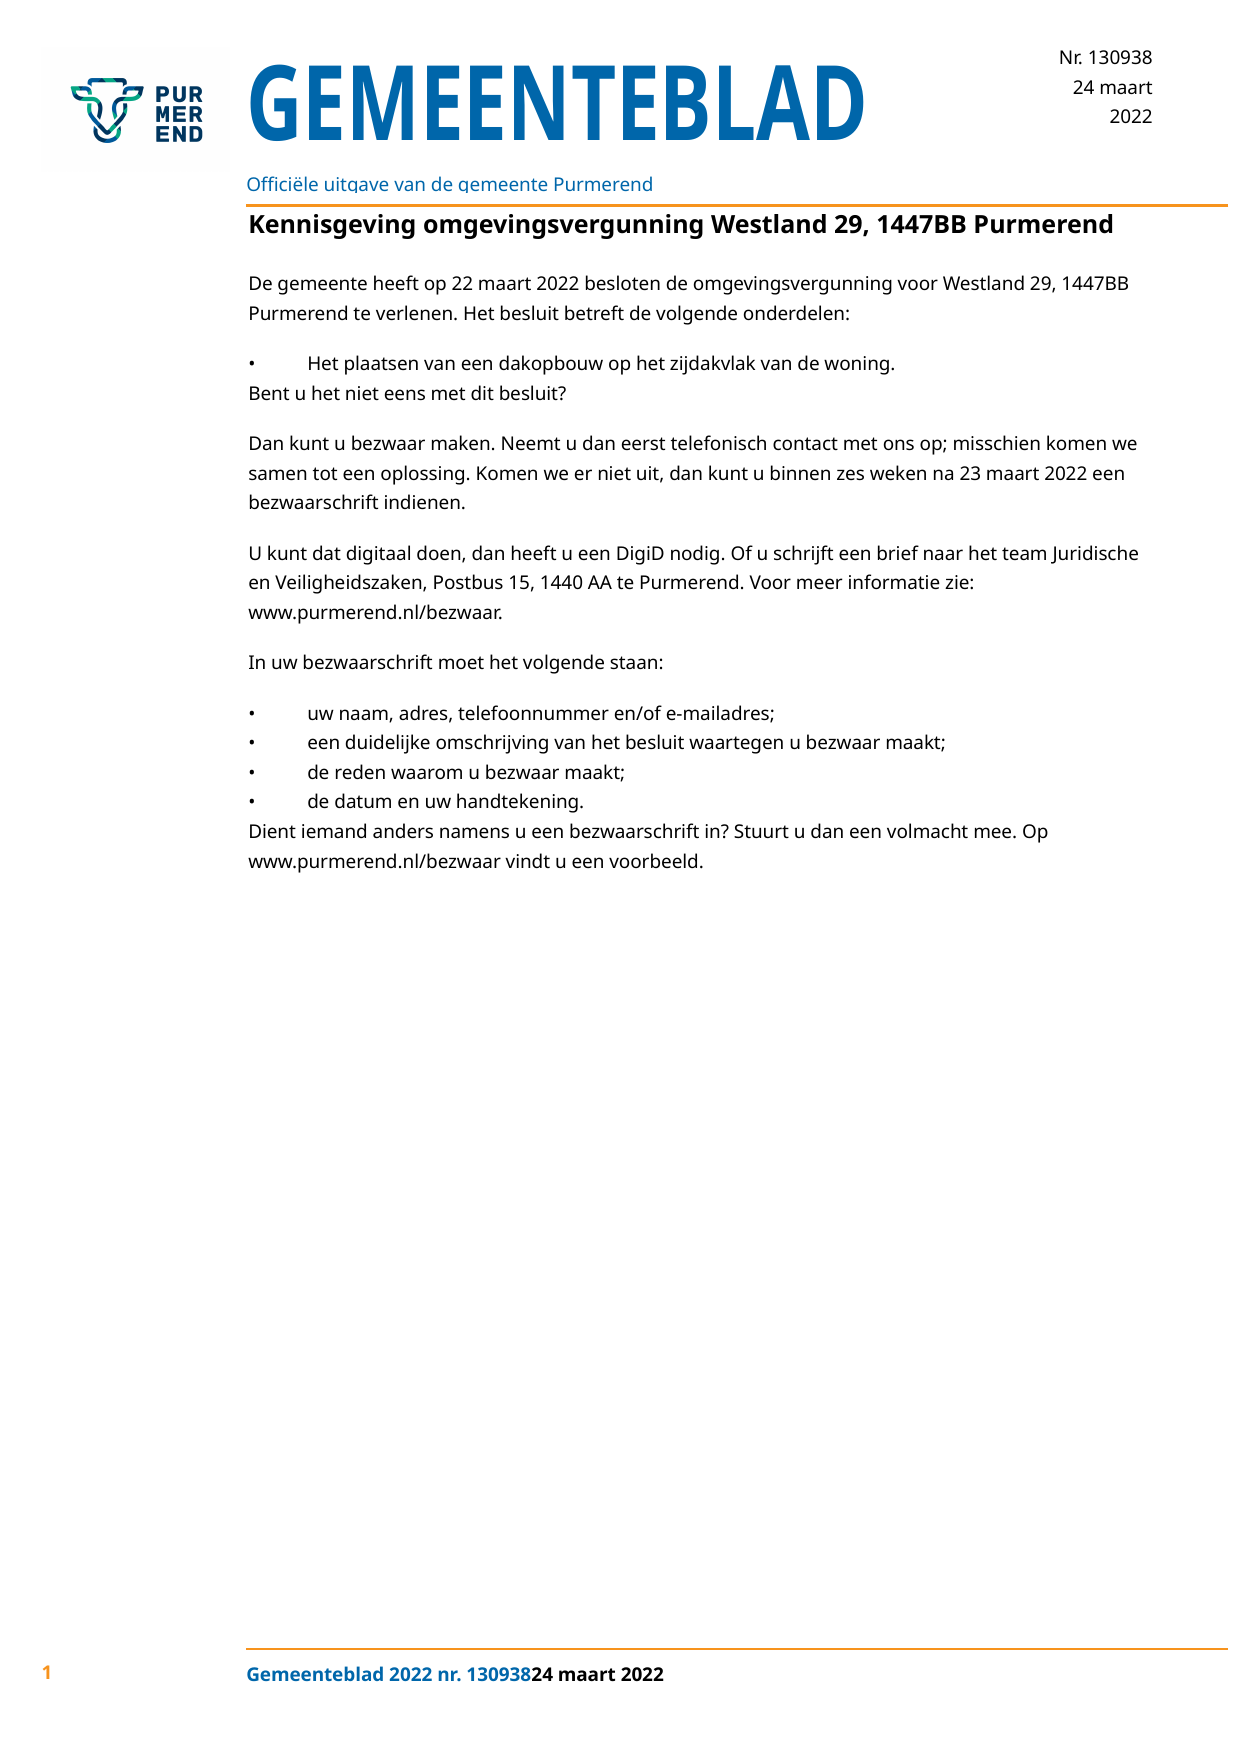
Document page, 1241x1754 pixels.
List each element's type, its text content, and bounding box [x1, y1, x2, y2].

list de reden waarom u bezwaar maakt; [248, 759, 1152, 785]
text De gemeente heeft op 22 maart 2022 besloten de omgevingsvergunning voor Westland 29, 1447BB Purmerend te verlenen. Het besluit betreft de volgende onderdelen: [248, 270, 1152, 326]
list een duidelijke omschrijving van het besluit waartegen u bezwaar maakt; [248, 729, 1152, 755]
text Dan kunt u bezwaar maken. Neemt u dan eerst telefonisch contact met ons op; misschien komen we samen tot een oplossing. Komen we er niet uit, dan kunt u binnen zes weken na 23 maart 2022 een bezwaarschrift indienen. [248, 430, 1152, 515]
list de datum en uw handtekening. [248, 789, 1152, 814]
list uw naam, adres, telefoonnummer en/of e-mailadres; [248, 700, 1152, 726]
list Het plaatsen van een dakopbouw op het zijdakvlak van de woning. [248, 350, 1152, 376]
text Bent u het niet eens met dit besluit? [248, 380, 1152, 406]
text Dient iemand anders namens u een bezwaarschrift in? Stuurt u dan een volmacht mee. Op www.purmerend.nl/bezwaar vindt u een voorbeeld. [248, 818, 1152, 873]
picture [41, 47, 231, 172]
text In uw bezwaarschrift moet het volgende staan: [248, 649, 1152, 675]
text Kennisgeving omgevingsvergunning Westland 29, 1447BB Purmerend [248, 207, 1152, 241]
text U kunt dat digitaal doen, dan heeft u een DigiD nodig. Of u schrijft een brief naar het team Juridische en Veiligheidszaken, Postbus 15, 1440 AA te Purmerend. Voor meer informatie zie: www.purmerend.nl/bezwaar. [248, 540, 1152, 625]
